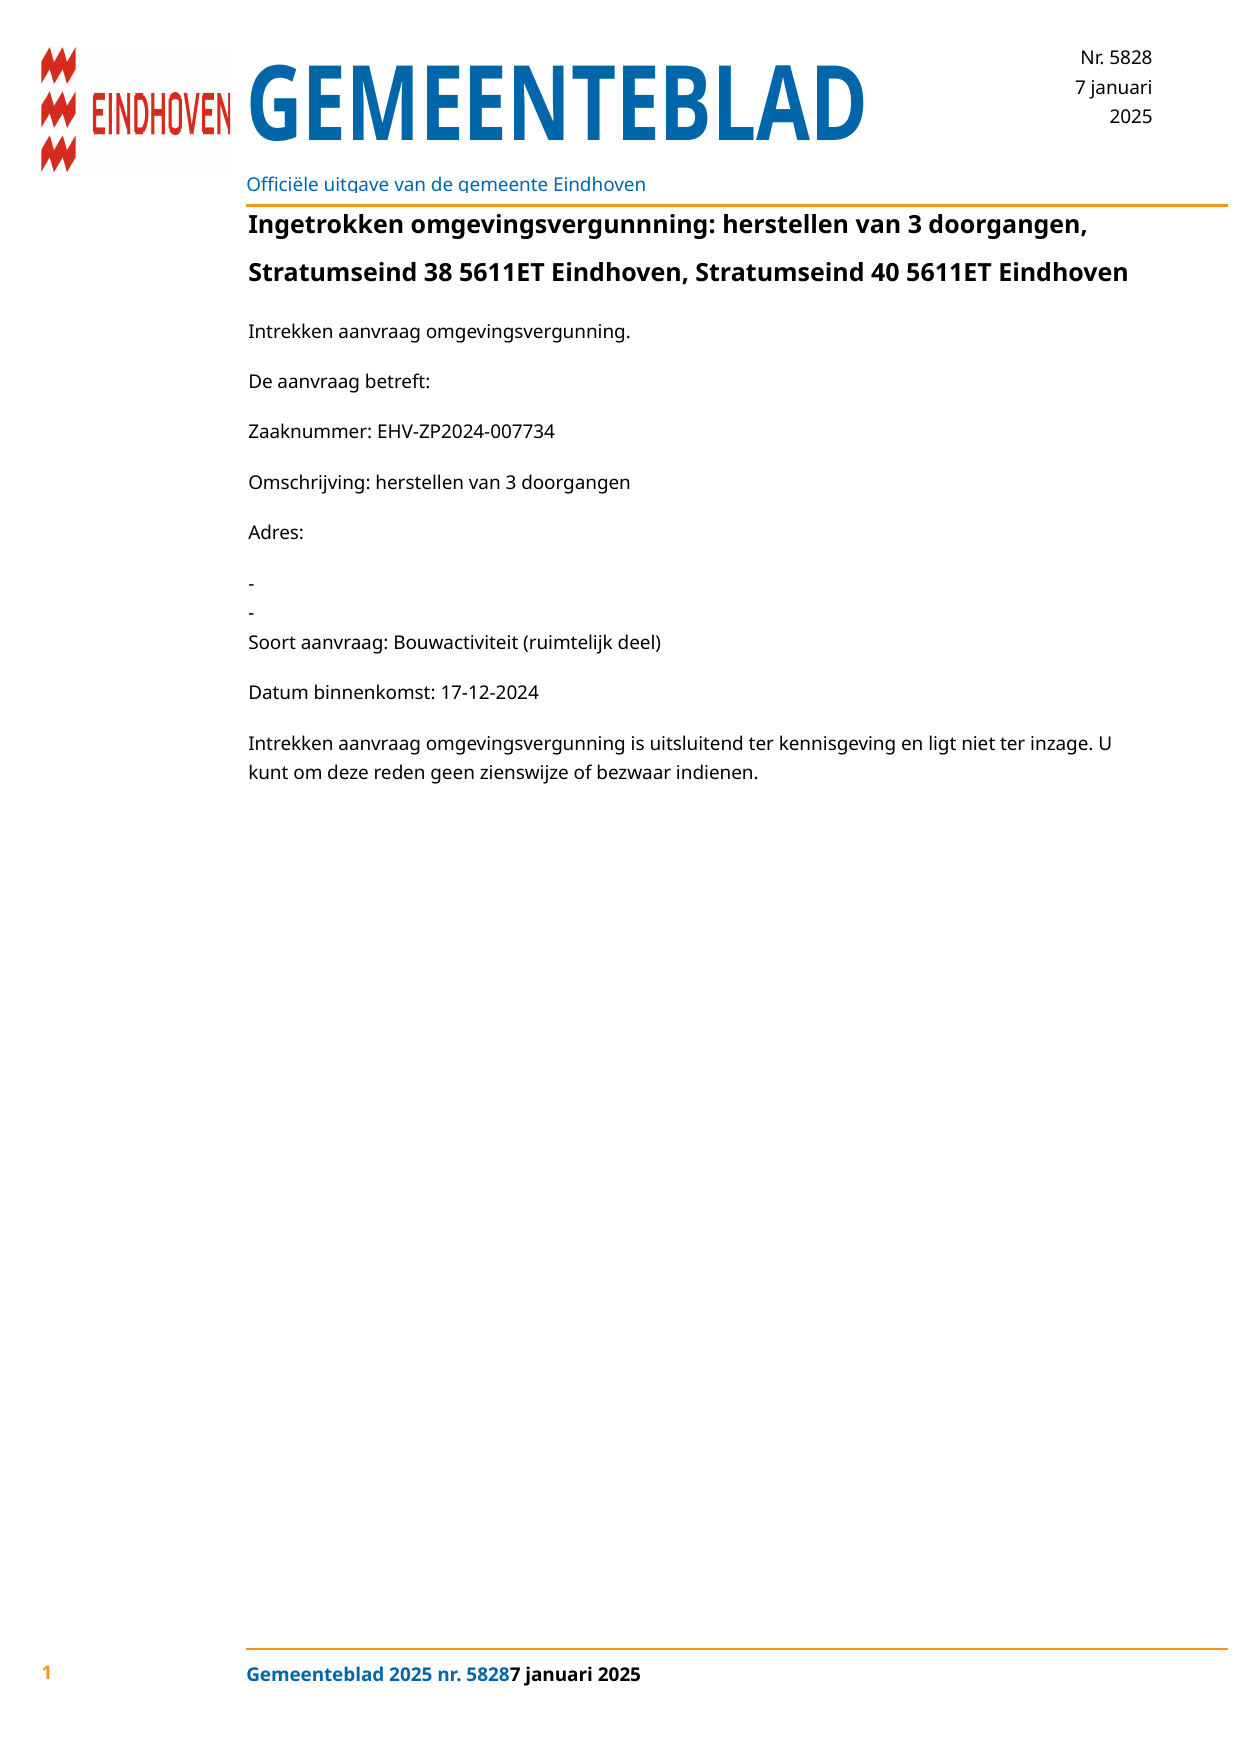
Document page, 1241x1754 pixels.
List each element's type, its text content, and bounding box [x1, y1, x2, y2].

text Datum binnenkomst: 17-12-2024 [248, 679, 1152, 705]
text Soort aanvraag: Bouwactiviteit (ruimtelijk deel) [248, 629, 1152, 655]
picture [41, 47, 231, 172]
text De aanvraag betreft: [248, 368, 1152, 394]
text Zaaknummer: EHV-ZP2024-007734 [248, 419, 1152, 444]
text Omschrijving: herstellen van 3 doorgangen [248, 469, 1152, 495]
text Intrekken aanvraag omgevingsvergunning. [248, 318, 1152, 344]
text Intrekken aanvraag omgevingsvergunning is uitsluitend ter kennisgeving en ligt niet ter inzage. U kunt om deze reden geen zienswijze of bezwaar indienen. [248, 730, 1152, 785]
text Adres: [248, 519, 1152, 545]
text Ingetrokken omgevingsvergunnning: herstellen van 3 doorgangen, Stratumseind 38 5611ET Eindhoven, Stratumseind 40 5611ET Eindhoven [248, 207, 1152, 288]
